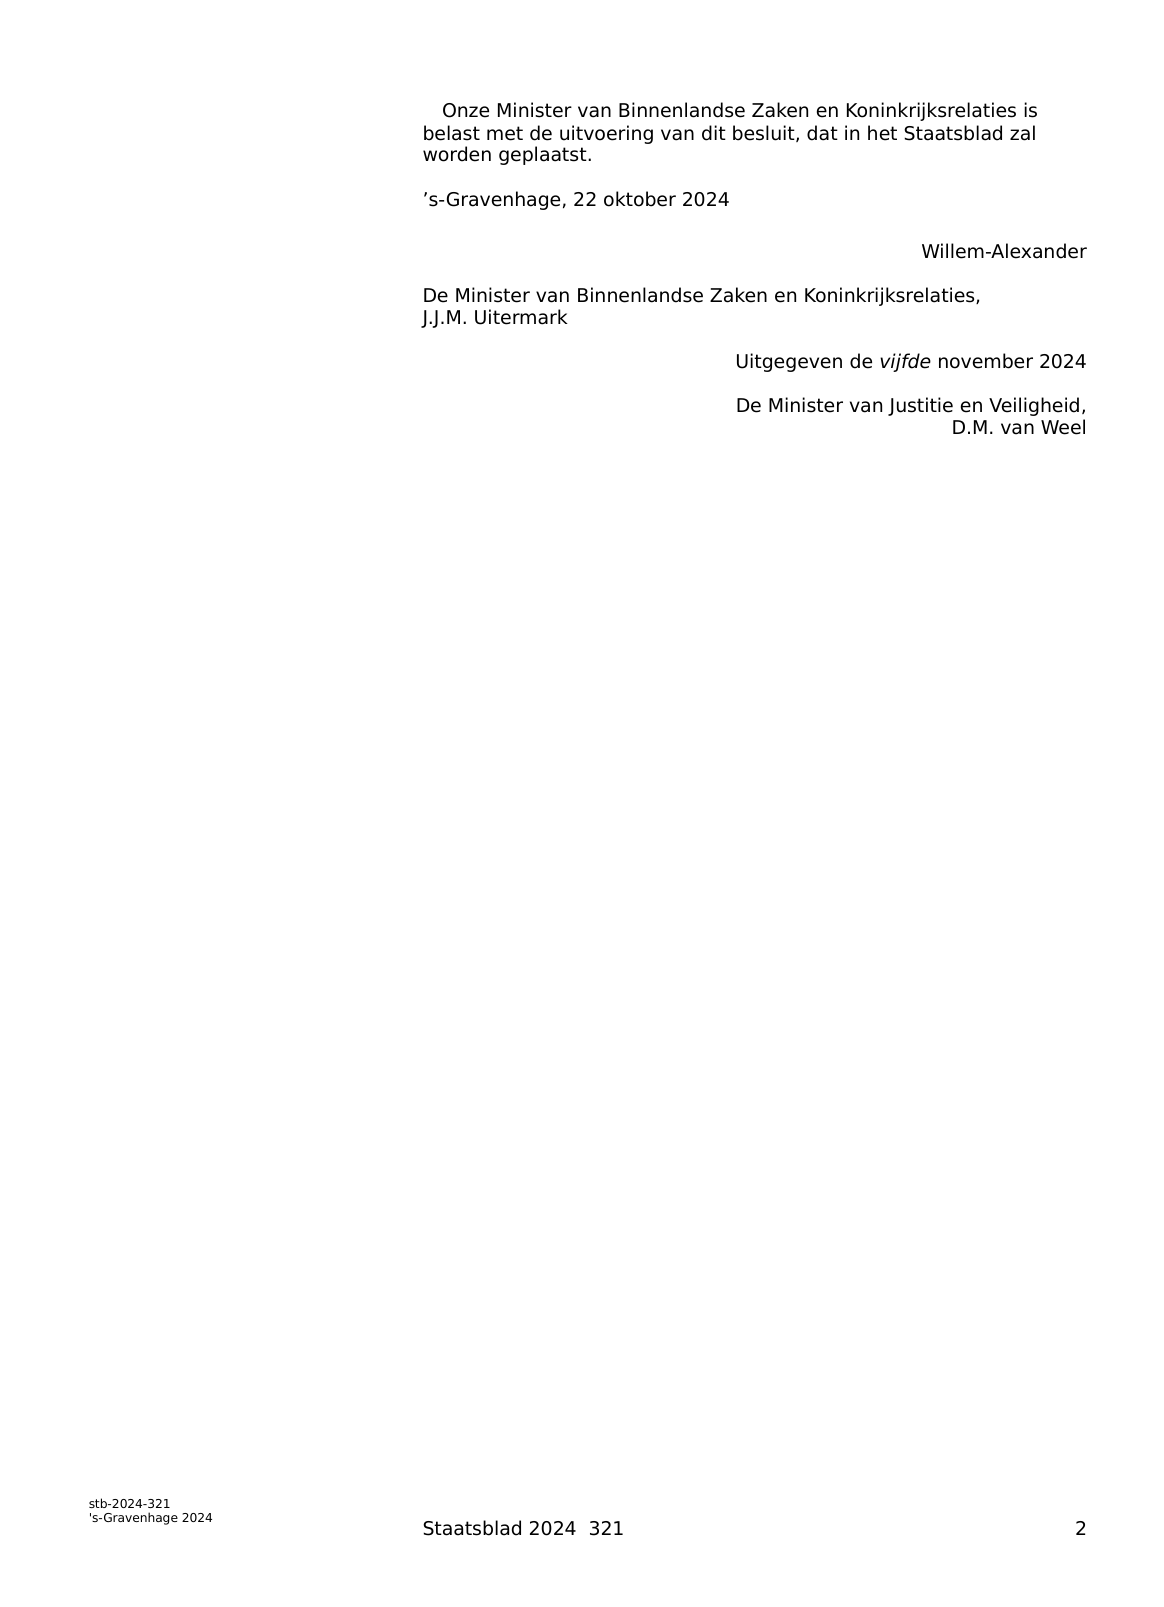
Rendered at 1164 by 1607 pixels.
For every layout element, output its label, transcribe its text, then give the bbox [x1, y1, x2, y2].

text Onze Minister van Binnenlandse Zaken en Koninkrijksrelaties is belast met de uitvoering van dit besluit, dat in het Staatsblad zal worden geplaatst. [422, 100, 1087, 166]
text 's-Gravenhage 2024 [88, 1511, 323, 1525]
text Uitgegeven de vijfde november 2024 [422, 351, 1087, 373]
text ’s-Gravenhage, 22 oktober 2024 [422, 188, 1087, 211]
text De Minister van Binnenlandse Zaken en Koninkrijksrelaties, J.J.M. Uitermark [422, 285, 1087, 329]
text Willem-Alexander [422, 241, 1087, 262]
text De Minister van Justitie en Veiligheid, D.M. van Weel [422, 395, 1087, 439]
text stb-2024-321 [88, 1497, 323, 1511]
